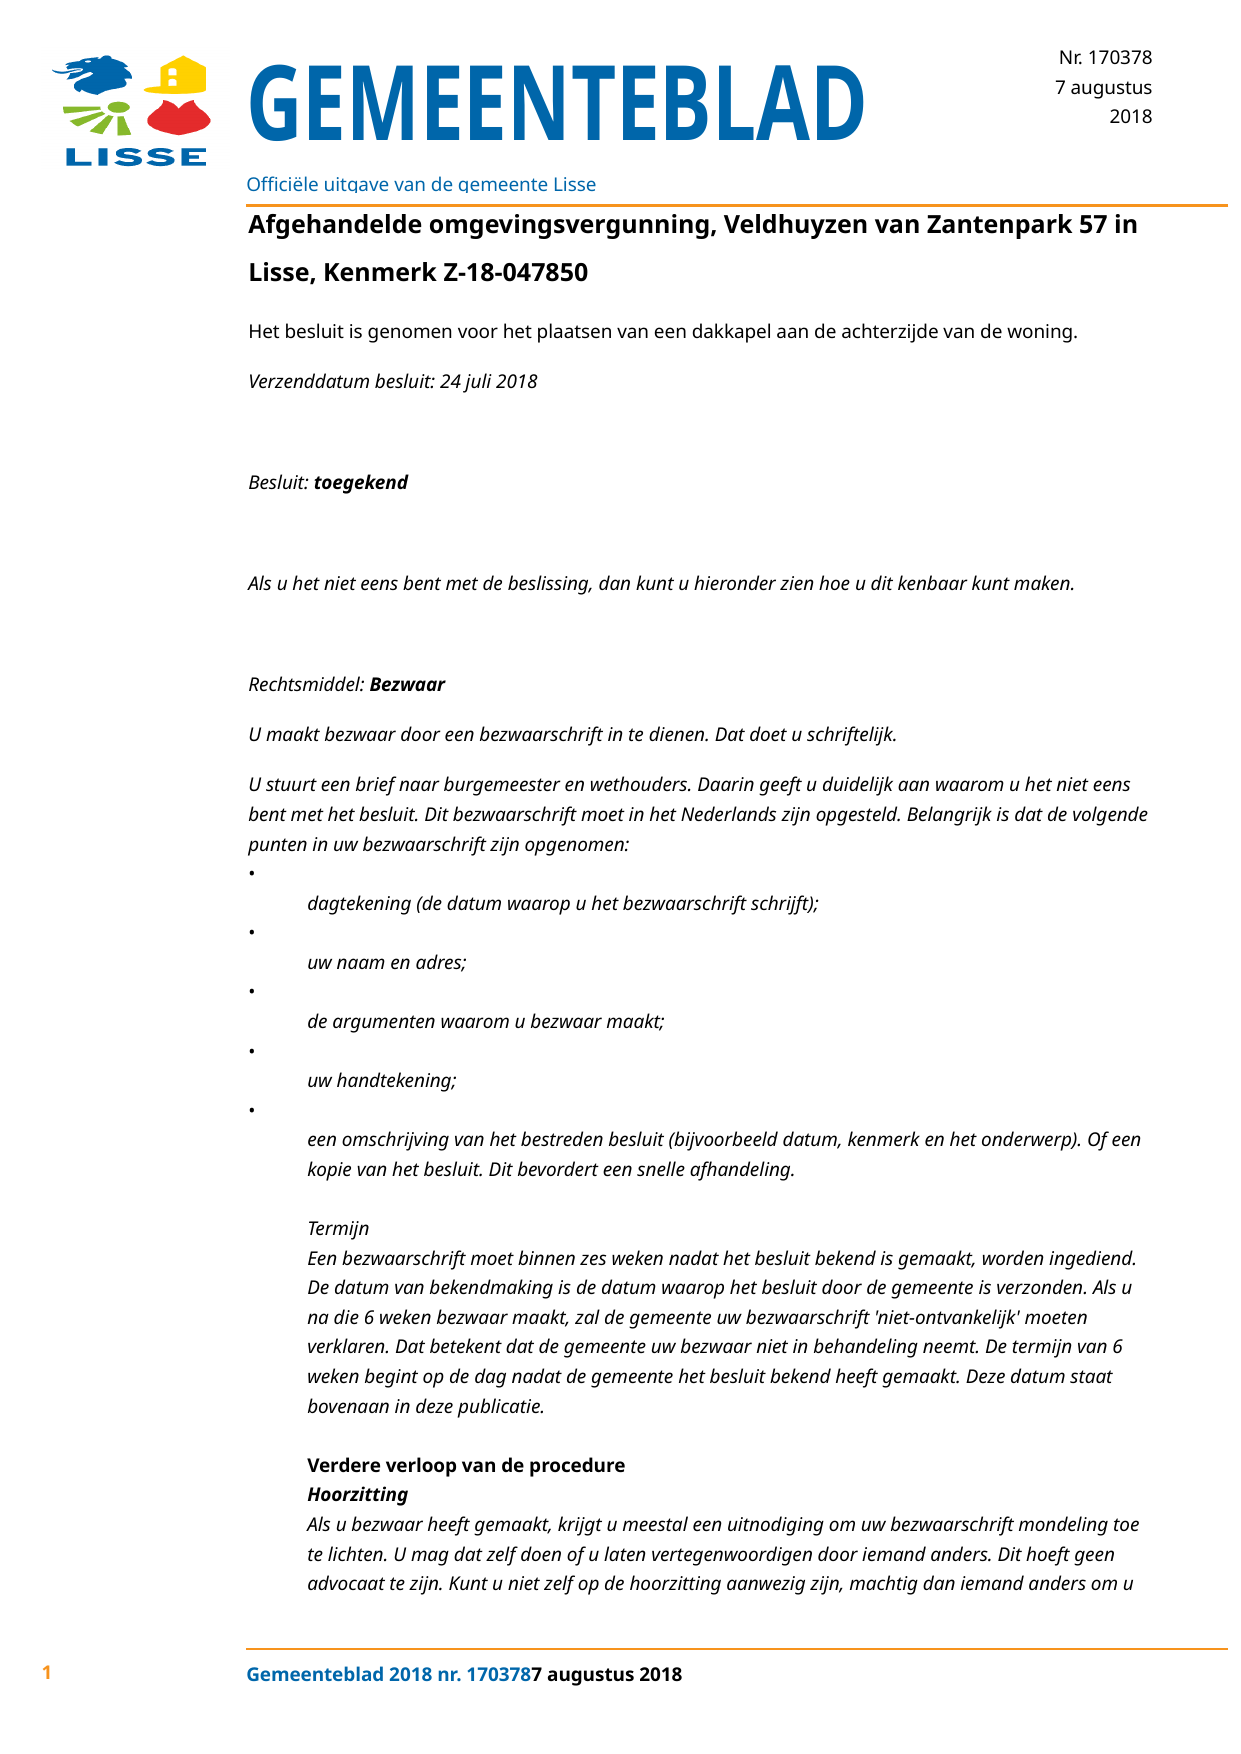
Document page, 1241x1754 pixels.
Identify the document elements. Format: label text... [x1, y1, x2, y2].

text U stuurt een brief naar burgemeester en wethouders. Daarin geeft u duidelijk aan waarom u het niet eens bent met het besluit. Dit bezwaarschrift moet in het Nederlands zijn opgesteld. Belangrijk is dat de volgende punten in uw bezwaarschrift zijn opgenomen: [248, 772, 1152, 857]
list een omschrijving van het bestreden besluit (bijvoorbeeld datum, kenmerk en het onderwerp). Of een kopie van het besluit. Dit bevordert een snelle afhandeling. [248, 1127, 1152, 1182]
list uw naam en adres; [248, 949, 1152, 975]
text U maakt bezwaar door een bezwaarschrift in te dienen. Dat doet u schriftelijk. [248, 721, 1152, 747]
text Als u het niet eens bent met de beslissing, dan kunt u hieronder zien hoe u dit kenbaar kunt maken. [248, 570, 1152, 596]
picture [41, 47, 231, 172]
list Termijn [248, 1215, 1152, 1241]
list dagtekening (de datum waarop u het bezwaarschrift schrijft); [248, 890, 1152, 916]
list Hoorzitting [248, 1482, 1152, 1507]
text Rechtsmiddel: Bezwaar [248, 671, 1152, 697]
text Afgehandelde omgevingsvergunning, Veldhuyzen van Zantenpark 57 in Lisse, Kenmerk Z-18-047850 [248, 207, 1152, 288]
text Het besluit is genomen voor het plaatsen van een dakkapel aan de achterzijde van de woning. [248, 318, 1152, 344]
list Een bezwaarschrift moet binnen zes weken nadat het besluit bekend is gemaakt, worden ingediend. De datum van bekendmaking is de datum waarop het besluit door de gemeente is verzonden. Als u na die 6 weken bezwaar maakt, zal de gemeente uw bezwaarschrift 'niet-ontvankelijk' moeten verklaren. Dat betekent dat de gemeente uw bezwaar niet in behandeling neemt. De termijn van 6 weken begint op de dag nadat de gemeente het besluit bekend heeft gemaakt. Deze datum staat bovenaan in deze publicatie. [248, 1245, 1152, 1419]
list de argumenten waarom u bezwaar maakt; [248, 1008, 1152, 1034]
text Verzenddatum besluit: 24 juli 2018 [248, 368, 1152, 394]
list Verdere verloop van de procedure [248, 1452, 1152, 1478]
list Als u bezwaar heeft gemaakt, krijgt u meestal een uitnodiging om uw bezwaarschrift mondeling toe te lichten. U mag dat zelf doen of u laten vertegenwoordigen door iemand anders. Dit hoeft geen advocaat te zijn. Kunt u niet zelf op de hoorzitting aanwezig zijn, machtig dan iemand anders om u [248, 1511, 1152, 1596]
list uw handtekening; [248, 1067, 1152, 1093]
text Besluit: toegekend [248, 469, 1152, 495]
